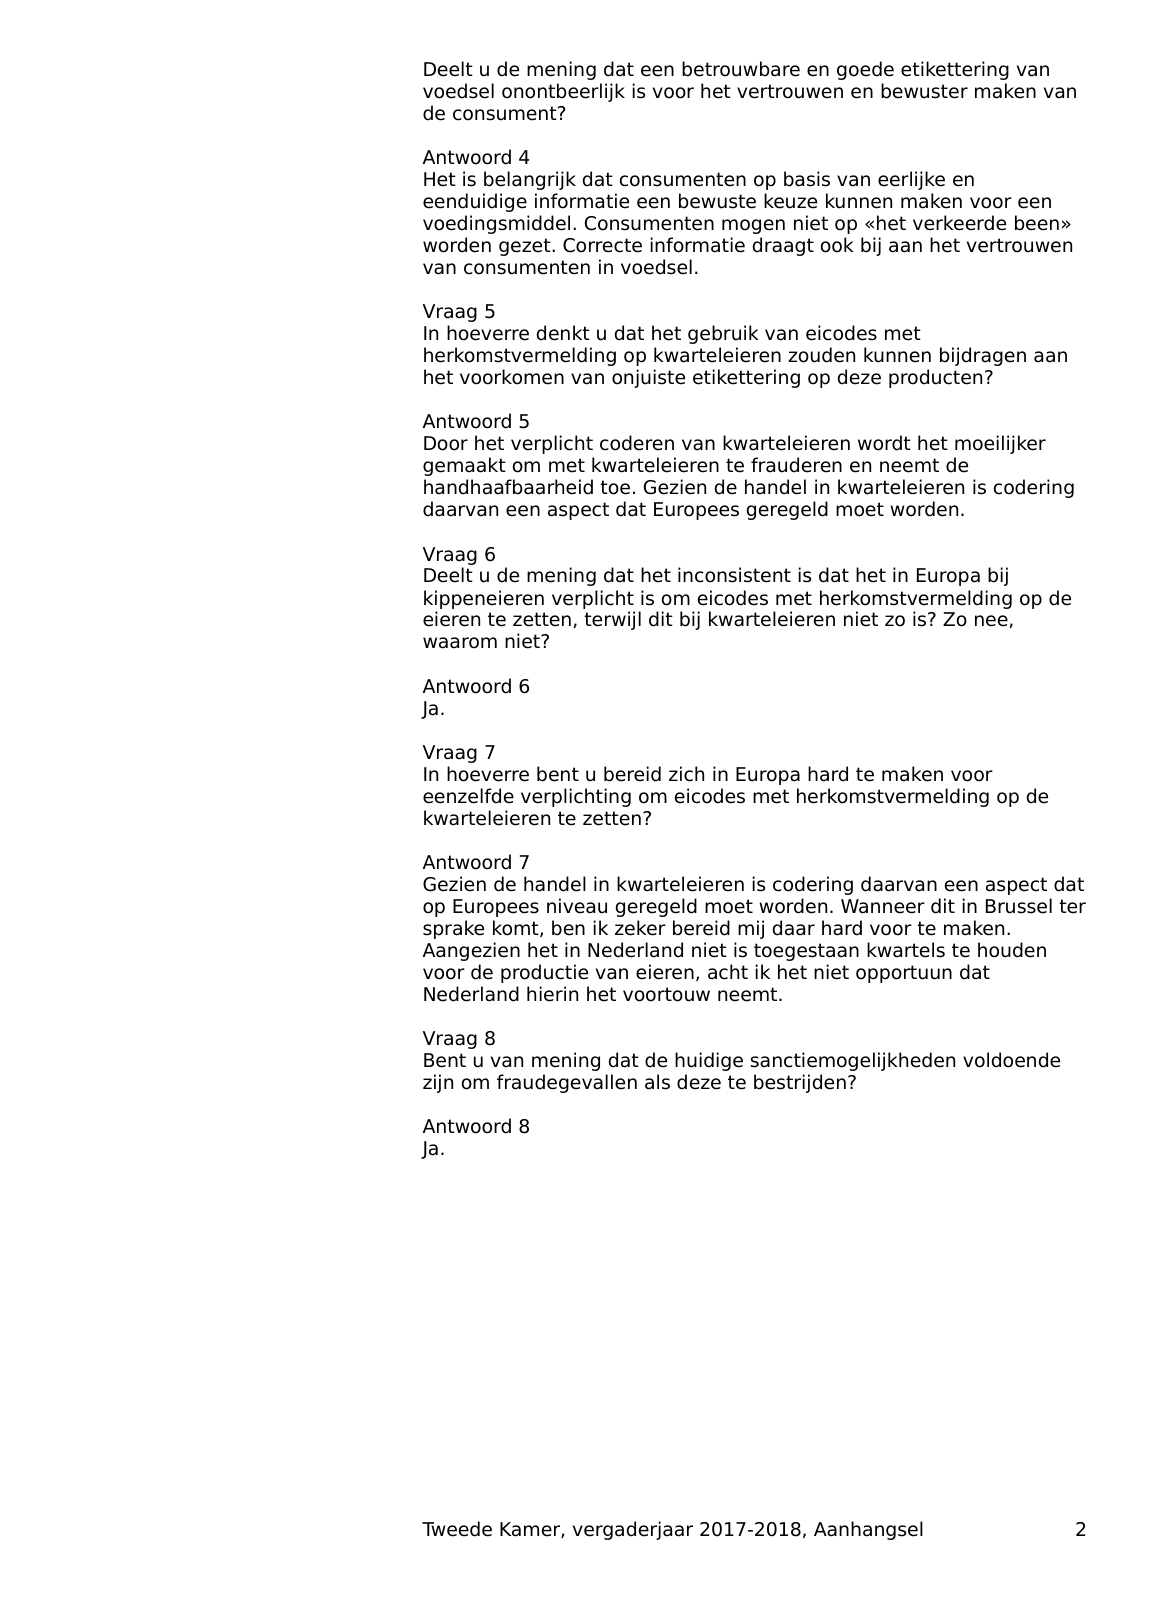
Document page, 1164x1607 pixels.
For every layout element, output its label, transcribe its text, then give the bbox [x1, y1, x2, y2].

text Antwoord 7 [422, 852, 1087, 874]
text Vraag 8 [422, 1028, 1087, 1050]
text Ja. [422, 697, 1087, 719]
text Antwoord 5 [422, 411, 1087, 433]
text In hoeverre denkt u dat het gebruik van eicodes met herkomstvermelding op kwarteleieren zouden kunnen bijdragen aan het voorkomen van onjuiste etikettering op deze producten? [422, 323, 1087, 389]
text Het is belangrijk dat consumenten op basis van eerlijke en eenduidige informatie een bewuste keuze kunnen maken voor een voedingsmiddel. Consumenten mogen niet op «het verkeerde been» worden gezet. Correcte informatie draagt ook bij aan het vertrouwen van consumenten in voedsel. [422, 169, 1087, 279]
text Vraag 7 [422, 742, 1087, 764]
text Vraag 5 [422, 301, 1087, 323]
text Antwoord 8 [422, 1116, 1087, 1138]
text Antwoord 6 [422, 676, 1087, 697]
text Antwoord 4 [422, 147, 1087, 169]
text Gezien de handel in kwarteleieren is codering daarvan een aspect dat op Europees niveau geregeld moet worden. Wanneer dit in Brussel ter sprake komt, ben ik zeker bereid mij daar hard voor te maken. Aangezien het in Nederland niet is toegestaan kwartels te houden voor de productie van eieren, acht ik het niet opportuun dat Nederland hierin het voortouw neemt. [422, 874, 1087, 1006]
text Ja. [422, 1138, 1087, 1160]
text In hoeverre bent u bereid zich in Europa hard te maken voor eenzelfde verplichting om eicodes met herkomstvermelding op de kwarteleieren te zetten? [422, 764, 1087, 829]
text Door het verplicht coderen van kwarteleieren wordt het moeilijker gemaakt om met kwarteleieren te frauderen en neemt de handhaafbaarheid toe. Gezien de handel in kwarteleieren is codering daarvan een aspect dat Europees geregeld moet worden. [422, 433, 1087, 521]
text Deelt u de mening dat het inconsistent is dat het in Europa bij kippeneieren verplicht is om eicodes met herkomstvermelding op de eieren te zetten, terwijl dit bij kwarteleieren niet zo is? Zo nee, waarom niet? [422, 565, 1087, 653]
text Deelt u de mening dat een betrouwbare en goede etikettering van voedsel onontbeerlijk is voor het vertrouwen en bewuster maken van de consument? [422, 59, 1087, 125]
text Vraag 6 [422, 543, 1087, 565]
text Bent u van mening dat de huidige sanctiemogelijkheden voldoende zijn om fraudegevallen als deze te bestrijden? [422, 1050, 1087, 1094]
